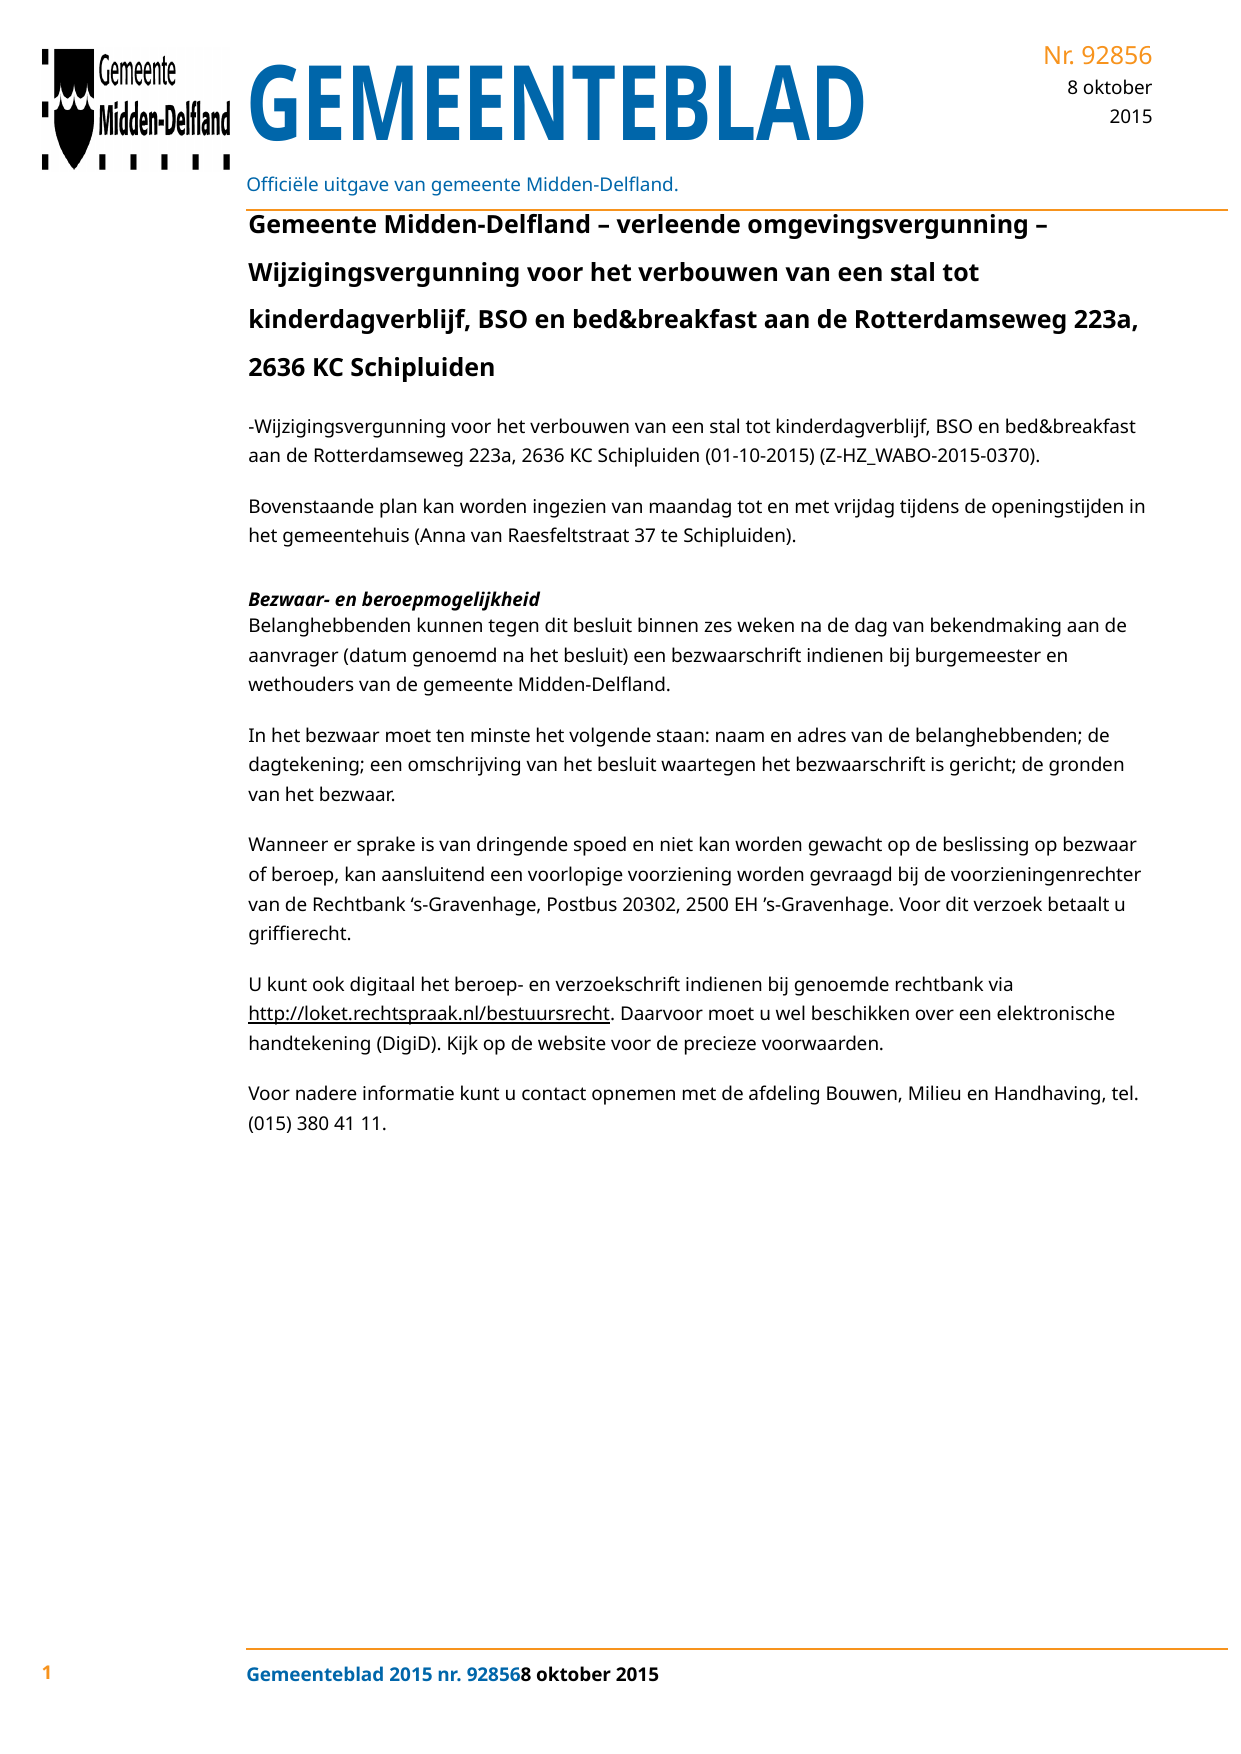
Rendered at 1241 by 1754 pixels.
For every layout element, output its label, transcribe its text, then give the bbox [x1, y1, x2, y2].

text Bezwaar- en beroepmogelijkheid [248, 587, 1152, 612]
text Voor nadere informatie kunt u contact opnemen met de afdeling Bouwen, Milieu en Handhaving, tel. (015) 380 41 11. [248, 1080, 1152, 1136]
text U kunt ook digitaal het beroep- en verzoekschrift indienen bij genoemde rechtbank via http://loket.rechtspraak.nl/bestuursrecht. Daarvoor moet u wel beschikken over een elektronische handtekening (DigiD). Kijk op de website voor de precieze voorwaarden. [248, 971, 1152, 1056]
text Belanghebbenden kunnen tegen dit besluit binnen zes weken na de dag van bekendmaking aan de aanvrager (datum genoemd na het besluit) een bezwaarschrift indienen bij burgemeester en wethouders van de gemeente Midden-Delfland. [248, 612, 1152, 697]
text Bovenstaande plan kan worden ingezien van maandag tot en met vrijdag tijdens de openingstijden in het gemeentehuis (Anna van Raesfeltstraat 37 te Schipluiden). [248, 493, 1152, 548]
text -Wijzigingsvergunning voor het verbouwen van een stal tot kinderdagverblijf, BSO en bed&breakfast aan de Rotterdamseweg 223a, 2636 KC Schipluiden (01-10-2015) (Z-HZ_WABO-2015-0370). [248, 413, 1152, 468]
text In het bezwaar moet ten minste het volgende staan: naam en adres van de belanghebbenden; de dagtekening; een omschrijving van het besluit waartegen het bezwaarschrift is gericht; de gronden van het bezwaar. [248, 722, 1152, 807]
picture [41, 47, 231, 172]
text Gemeente Midden-Delfland – verleende omgevingsvergunning – Wijzigingsvergunning voor het verbouwen van een stal tot kinderdagverblijf, BSO en bed&breakfast aan de Rotterdamseweg 223a, 2636 KC Schipluiden [248, 211, 1152, 384]
text Wanneer er sprake is van dringende spoed en niet kan worden gewacht op de beslissing op bezwaar of beroep, kan aansluitend een voorlopige voorziening worden gevraagd bij de voorzieningenrechter van de Rechtbank ‘s-Gravenhage, Postbus 20302, 2500 EH ’s-Gravenhage. Voor dit verzoek betaalt u griffierecht. [248, 832, 1152, 946]
